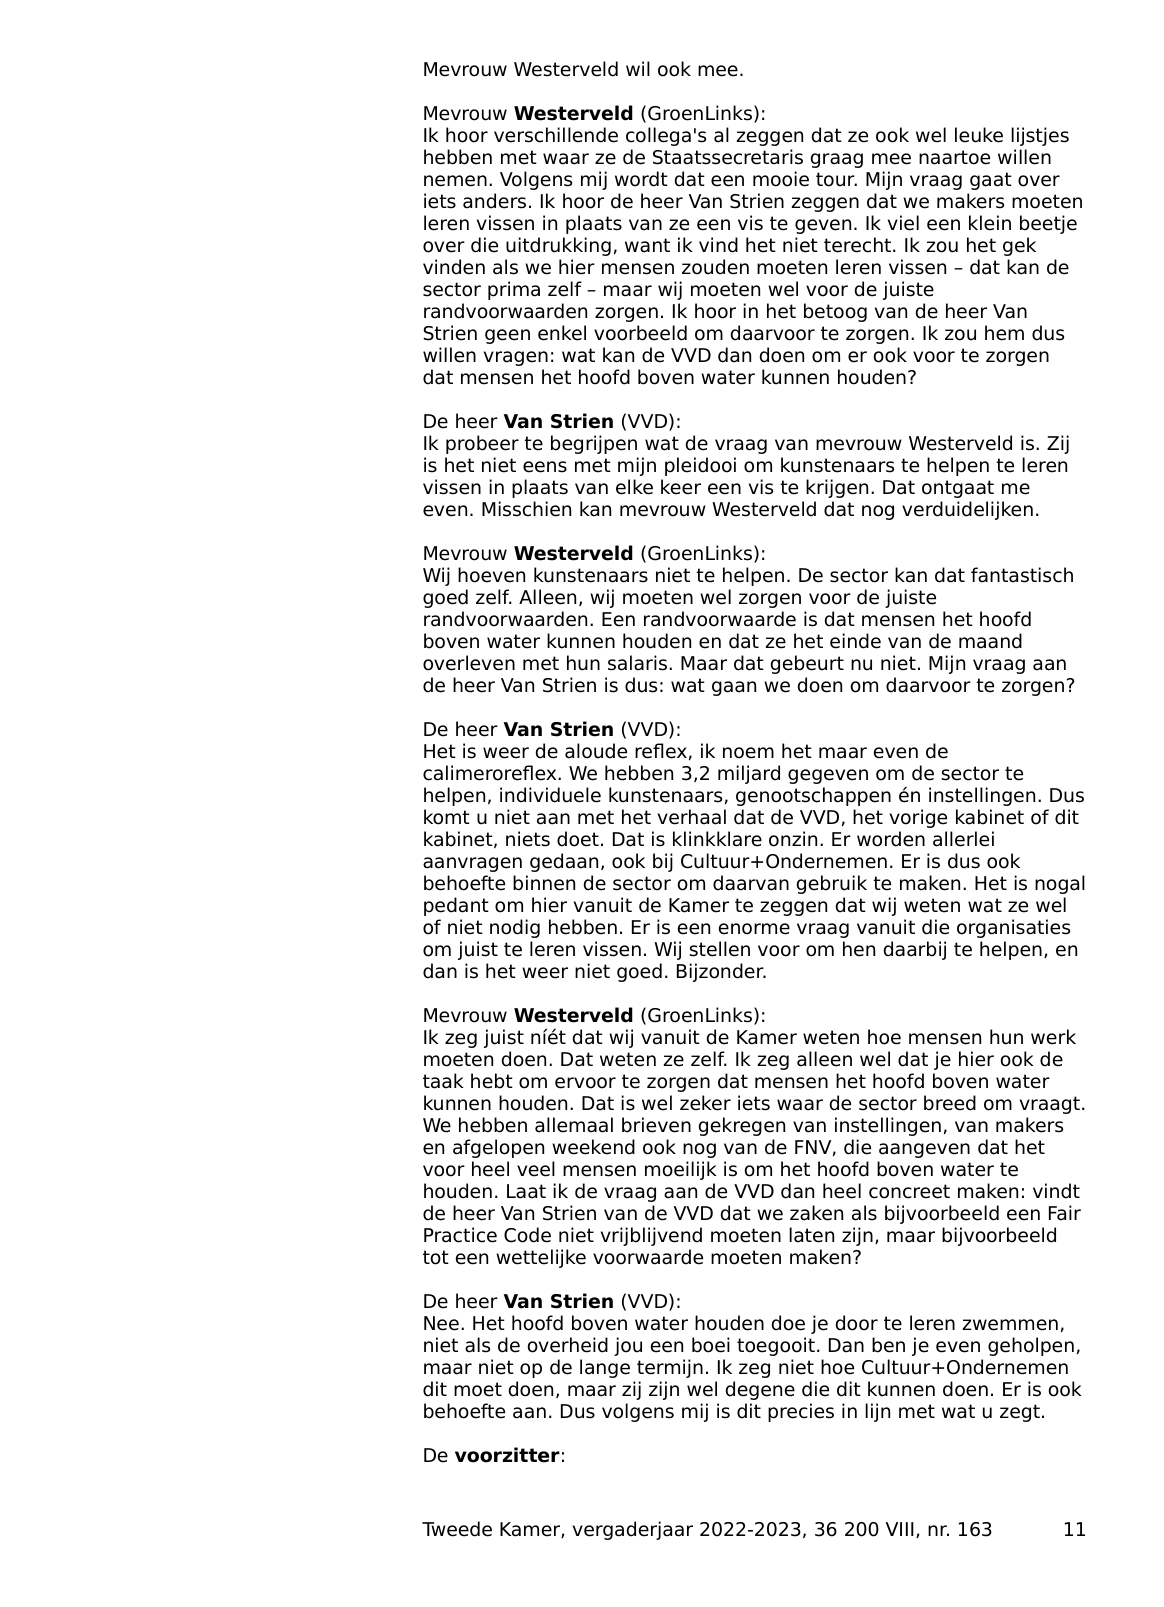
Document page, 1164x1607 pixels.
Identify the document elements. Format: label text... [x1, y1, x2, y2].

text Mevrouw Westerveld (GroenLinks): [422, 543, 1087, 565]
text De heer Van Strien (VVD): [422, 411, 1087, 433]
text De voorzitter: [422, 1445, 1087, 1467]
text Mevrouw Westerveld wil ook mee. [422, 59, 1087, 81]
text Ik zeg juist níét dat wij vanuit de Kamer weten hoe mensen hun werk moeten doen. Dat weten ze zelf. Ik zeg alleen wel dat je hier ook de taak hebt om ervoor te zorgen dat mensen het hoofd boven water kunnen houden. Dat is wel zeker iets waar de sector breed om vraagt. We hebben allemaal brieven gekregen van instellingen, van makers en afgelopen weekend ook nog van de FNV, die aangeven dat het voor heel veel mensen moeilijk is om het hoofd boven water te houden. Laat ik de vraag aan de VVD dan heel concreet maken: vindt de heer Van Strien van de VVD dat we zaken als bijvoorbeeld een Fair Practice Code niet vrijblijvend moeten laten zijn, maar bijvoorbeeld tot een wettelijke voorwaarde moeten maken? [422, 1027, 1087, 1269]
text Nee. Het hoofd boven water houden doe je door te leren zwemmen, niet als de overheid jou een boei toegooit. Dan ben je even geholpen, maar niet op de lange termijn. Ik zeg niet hoe Cultuur+Ondernemen dit moet doen, maar zij zijn wel degene die dit kunnen doen. Er is ook behoefte aan. Dus volgens mij is dit precies in lijn met wat u zegt. [422, 1313, 1087, 1423]
text De heer Van Strien (VVD): [422, 719, 1087, 741]
text Mevrouw Westerveld (GroenLinks): [422, 1005, 1087, 1027]
text Het is weer de aloude reflex, ik noem het maar even de calimeroreflex. We hebben 3,2 miljard gegeven om de sector te helpen, individuele kunstenaars, genootschappen én instellingen. Dus komt u niet aan met het verhaal dat de VVD, het vorige kabinet of dit kabinet, niets doet. Dat is klinkklare onzin. Er worden allerlei aanvragen gedaan, ook bij Cultuur+Ondernemen. Er is dus ook behoefte binnen de sector om daarvan gebruik te maken. Het is nogal pedant om hier vanuit de Kamer te zeggen dat wij weten wat ze wel of niet nodig hebben. Er is een enorme vraag vanuit die organisaties om juist te leren vissen. Wij stellen voor om hen daarbij te helpen, en dan is het weer niet goed. Bijzonder. [422, 741, 1087, 983]
text Wij hoeven kunstenaars niet te helpen. De sector kan dat fantastisch goed zelf. Alleen, wij moeten wel zorgen voor de juiste randvoorwaarden. Een randvoorwaarde is dat mensen het hoofd boven water kunnen houden en dat ze het einde van de maand overleven met hun salaris. Maar dat gebeurt nu niet. Mijn vraag aan de heer Van Strien is dus: wat gaan we doen om daarvoor te zorgen? [422, 565, 1087, 697]
text Ik hoor verschillende collega's al zeggen dat ze ook wel leuke lijstjes hebben met waar ze de Staatssecretaris graag mee naartoe willen nemen. Volgens mij wordt dat een mooie tour. Mijn vraag gaat over iets anders. Ik hoor de heer Van Strien zeggen dat we makers moeten leren vissen in plaats van ze een vis te geven. Ik viel een klein beetje over die uitdrukking, want ik vind het niet terecht. Ik zou het gek vinden als we hier mensen zouden moeten leren vissen – dat kan de sector prima zelf – maar wij moeten wel voor de juiste randvoorwaarden zorgen. Ik hoor in het betoog van de heer Van Strien geen enkel voorbeeld om daarvoor te zorgen. Ik zou hem dus willen vragen: wat kan de VVD dan doen om er ook voor te zorgen dat mensen het hoofd boven water kunnen houden? [422, 125, 1087, 389]
text De heer Van Strien (VVD): [422, 1291, 1087, 1313]
text Mevrouw Westerveld (GroenLinks): [422, 103, 1087, 125]
text Ik probeer te begrijpen wat de vraag van mevrouw Westerveld is. Zij is het niet eens met mijn pleidooi om kunstenaars te helpen te leren vissen in plaats van elke keer een vis te krijgen. Dat ontgaat me even. Misschien kan mevrouw Westerveld dat nog verduidelijken. [422, 433, 1087, 521]
